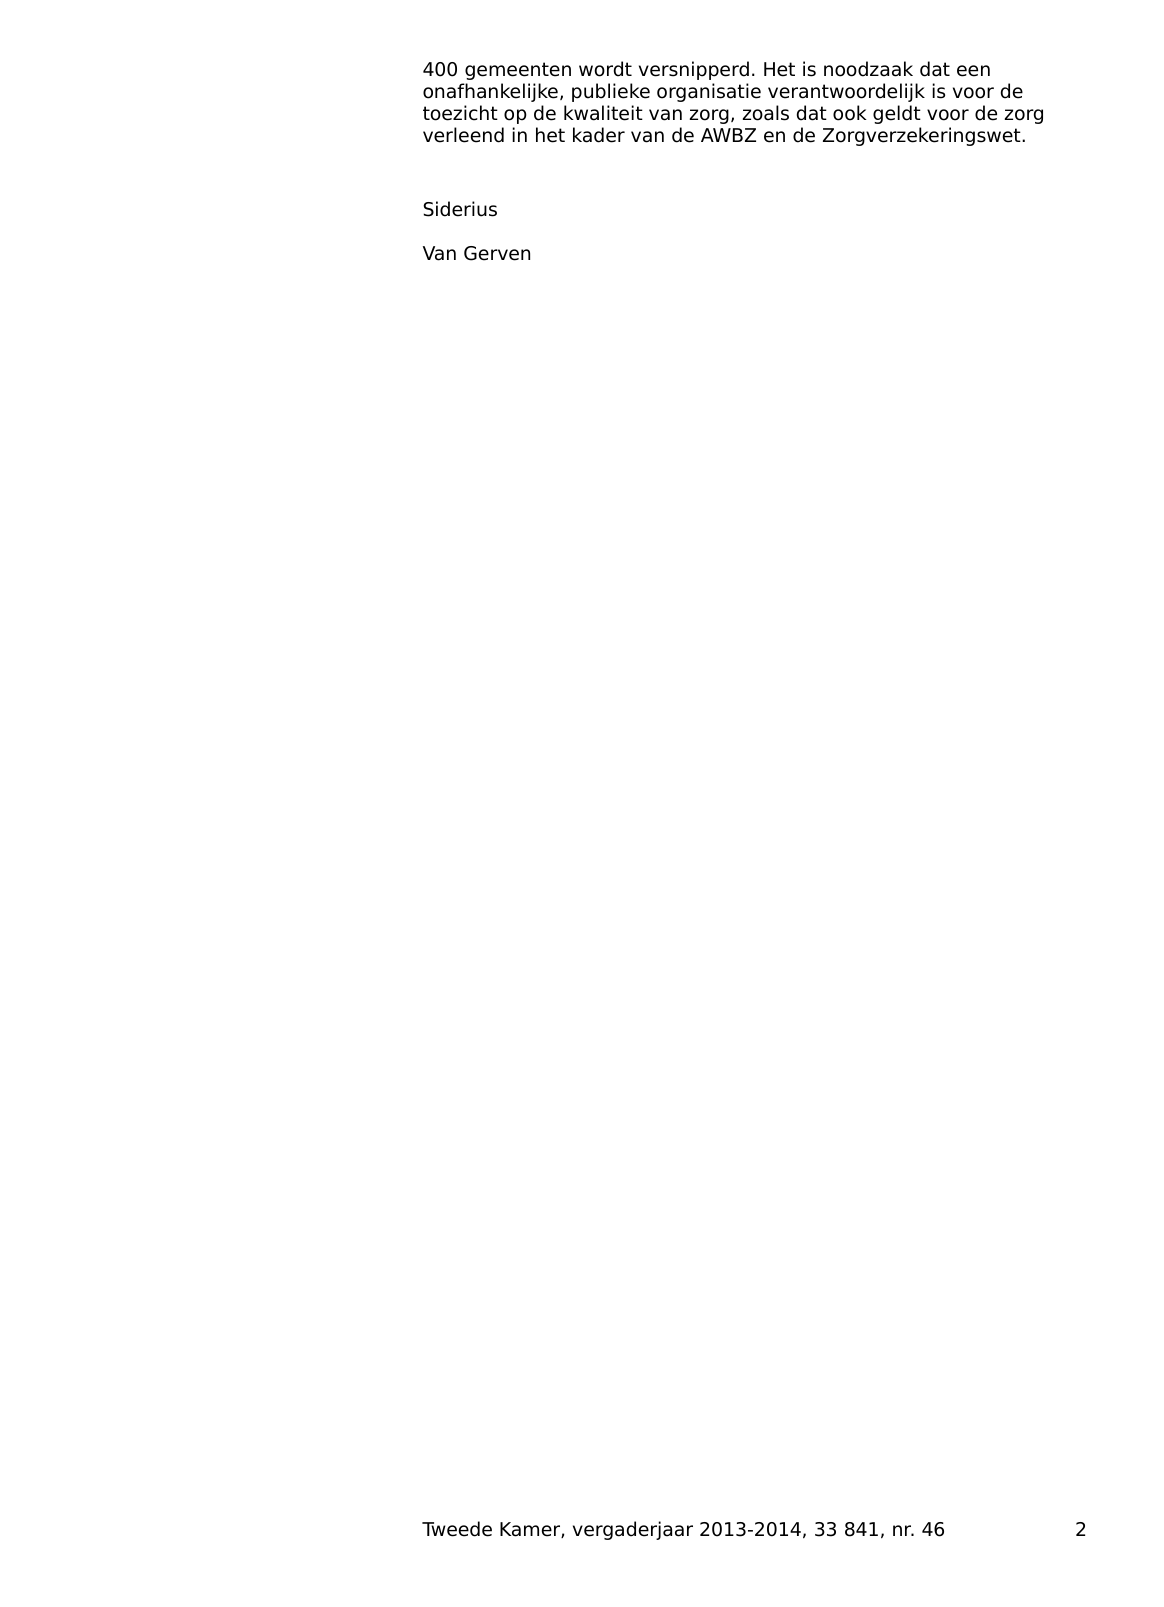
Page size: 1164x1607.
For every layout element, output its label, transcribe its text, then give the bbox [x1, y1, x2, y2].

text 400 gemeenten wordt versnipperd. Het is noodzaak dat een onafhankelijke, publieke organisatie verantwoordelijk is voor de toezicht op de kwaliteit van zorg, zoals dat ook geldt voor de zorg verleend in het kader van de AWBZ en de Zorgverzekeringswet. [422, 59, 1087, 147]
text Siderius Van Gerven [422, 177, 1087, 265]
